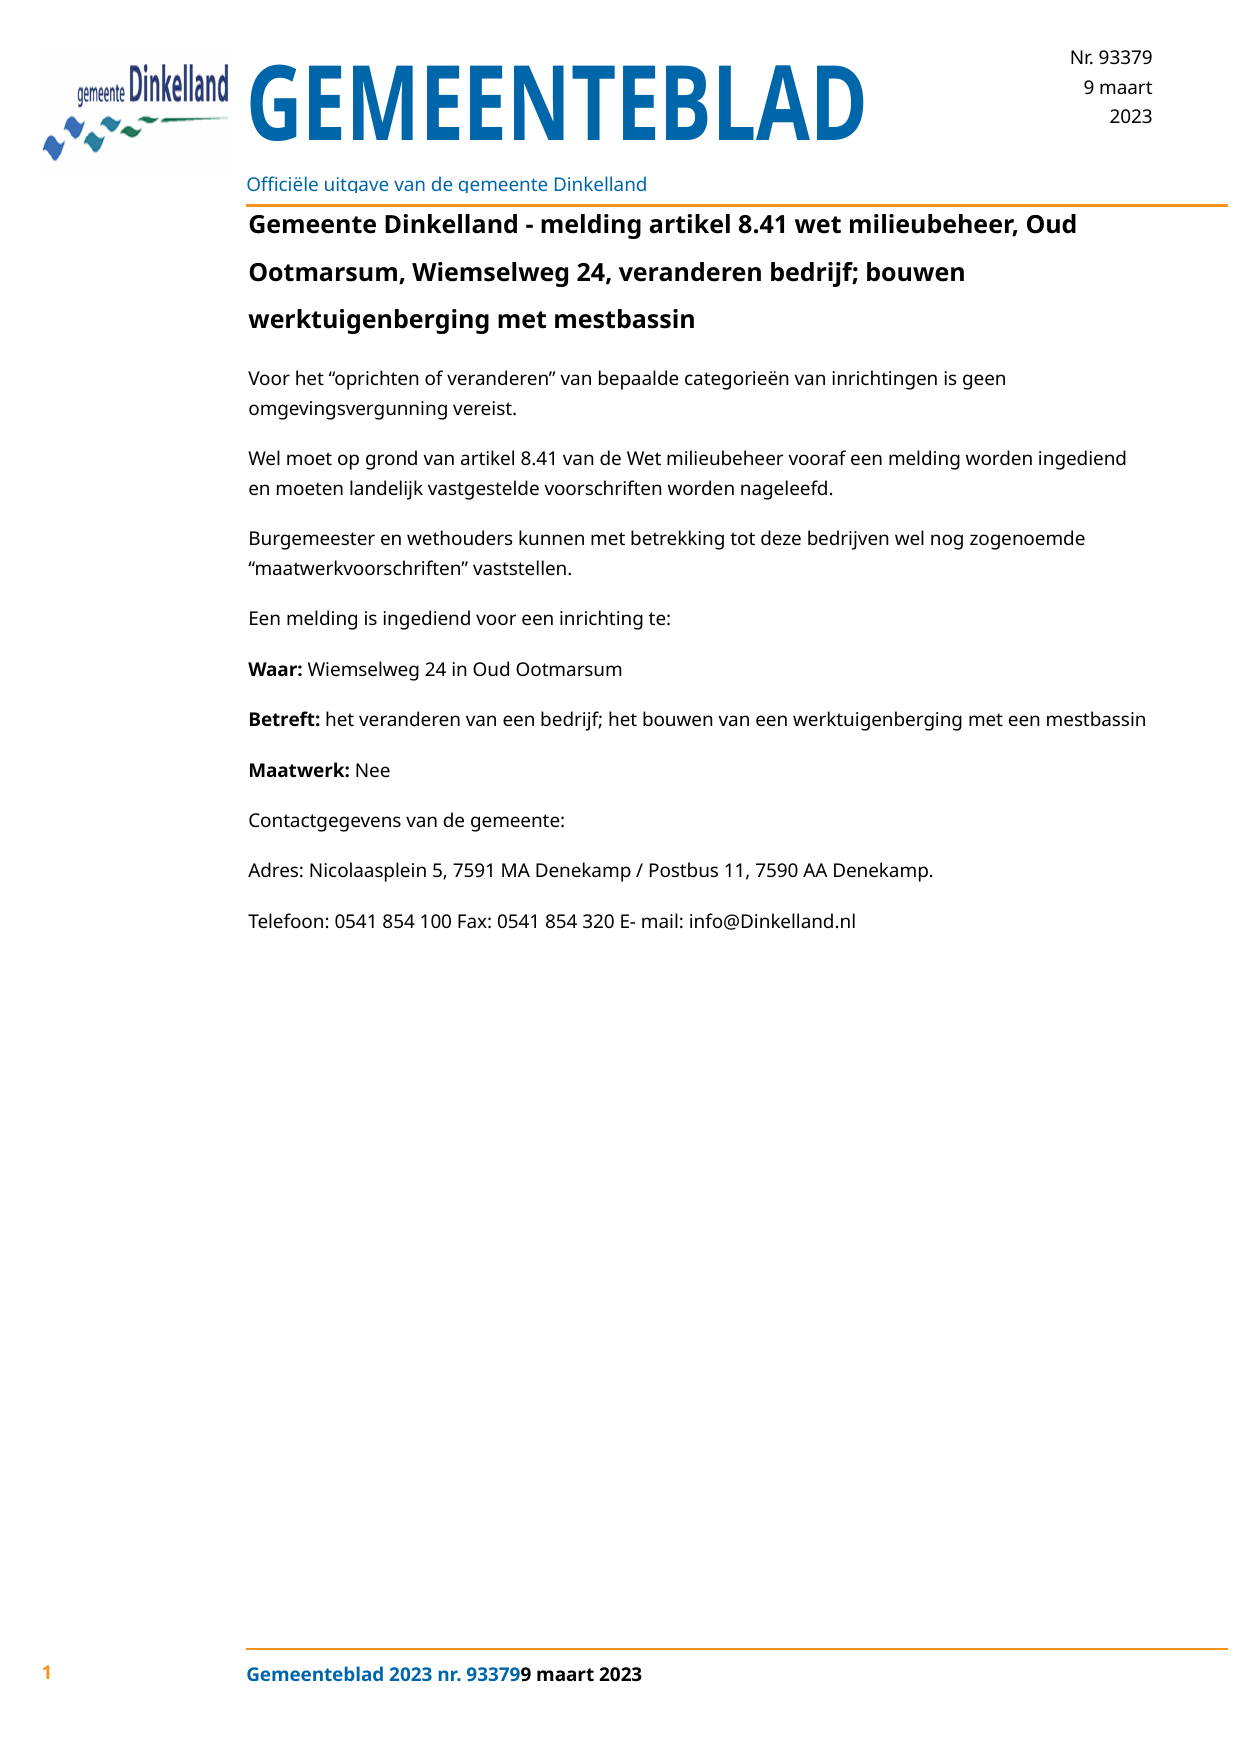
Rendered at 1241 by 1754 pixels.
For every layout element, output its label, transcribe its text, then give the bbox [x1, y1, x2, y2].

text Een melding is ingediend voor een inrichting te: [248, 606, 1152, 631]
text Burgemeester en wethouders kunnen met betrekking tot deze bedrijven wel nog zogenoemde “maatwerkvoorschriften” vaststellen. [248, 526, 1152, 581]
picture [41, 47, 231, 172]
text Telefoon: 0541 854 100 Fax: 0541 854 320 E- mail: info@Dinkelland.nl [248, 908, 1152, 934]
text Adres: Nicolaasplein 5, 7591 MA Denekamp / Postbus 11, 7590 AA Denekamp. [248, 858, 1152, 883]
text Betreft: het veranderen van een bedrijf; het bouwen van een werktuigenberging met een mestbassin [248, 706, 1152, 732]
text Gemeente Dinkelland - melding artikel 8.41 wet milieubeheer, Oud Ootmarsum, Wiemselweg 24, veranderen bedrijf; bouwen werktuigenberging met mestbassin [248, 207, 1152, 336]
text Voor het “oprichten of veranderen” van bepaalde categorieën van inrichtingen is geen omgevingsvergunning vereist. [248, 366, 1152, 421]
text Maatwerk: Nee [248, 757, 1152, 782]
text Contactgegevens van de gemeente: [248, 807, 1152, 833]
text Wel moet op grond van artikel 8.41 van de Wet milieubeheer vooraf een melding worden ingediend en moeten landelijk vastgestelde voorschriften worden nageleefd. [248, 446, 1152, 501]
text Waar: Wiemselweg 24 in Oud Ootmarsum [248, 656, 1152, 682]
